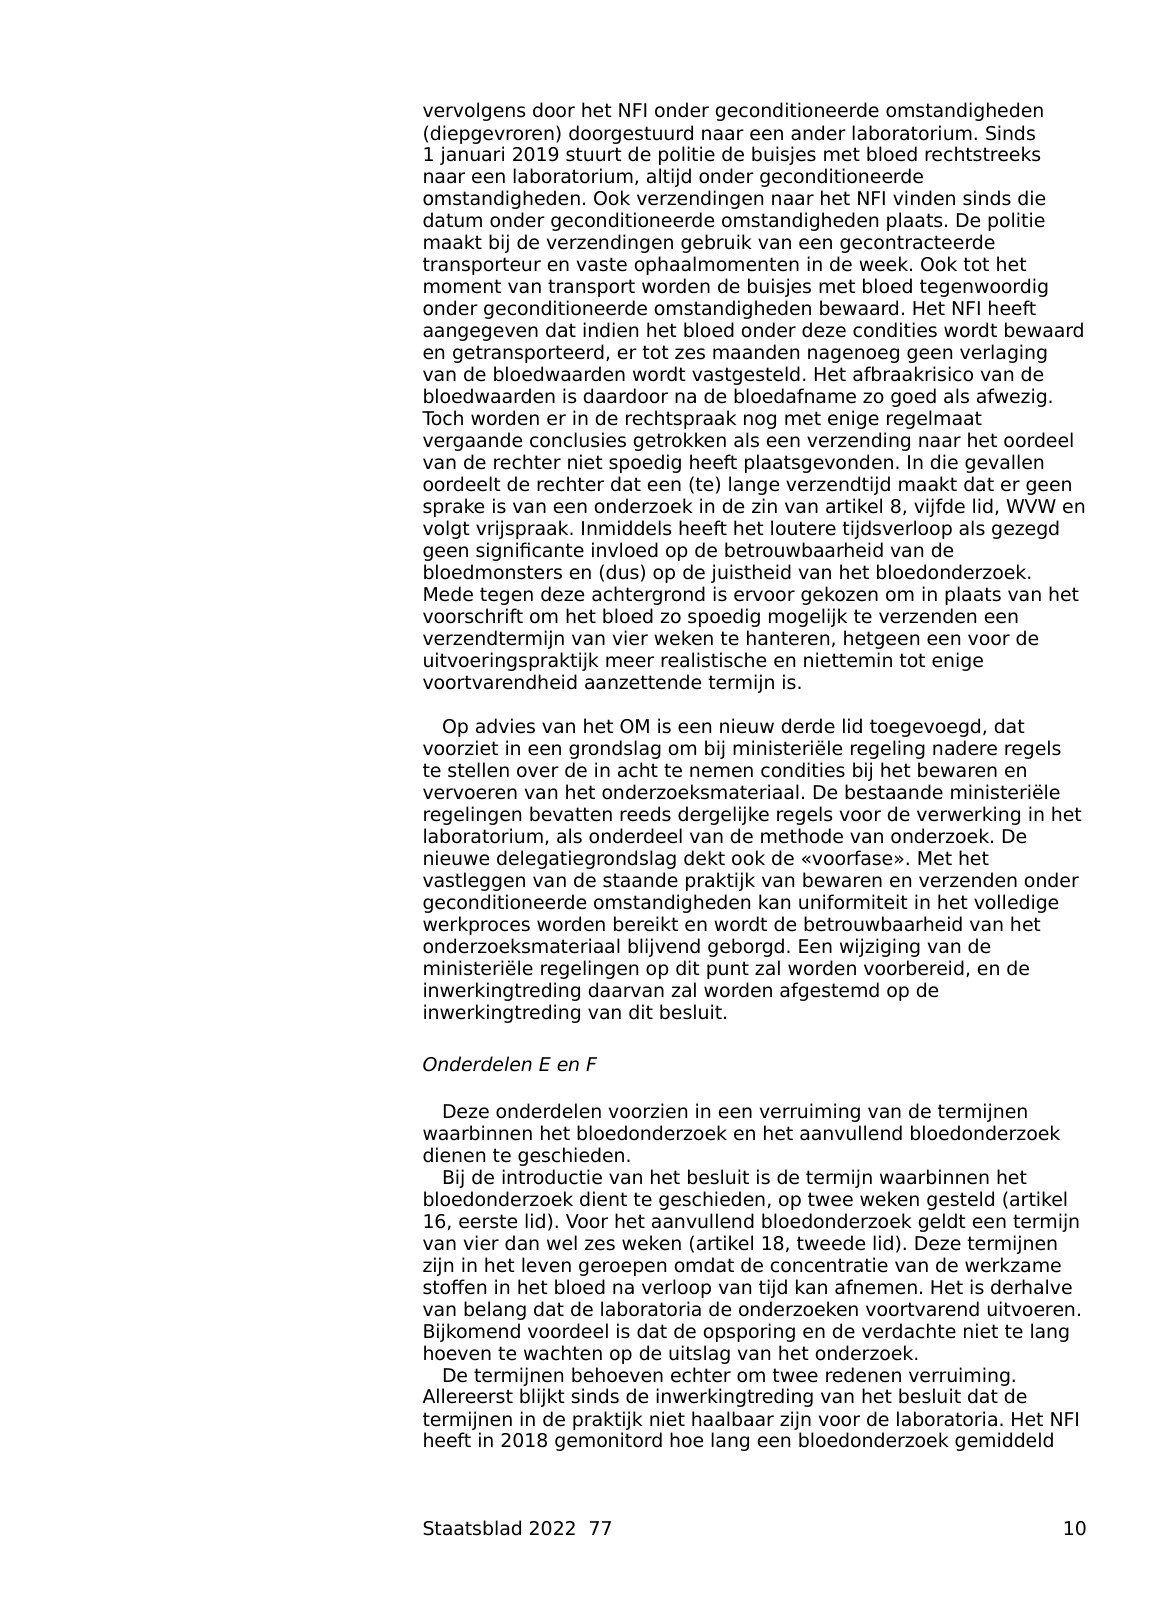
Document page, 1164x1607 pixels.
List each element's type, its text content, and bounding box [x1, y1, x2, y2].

text Deze onderdelen voorzien in een verruiming van de termijnen waarbinnen het bloedonderzoek en het aanvullend bloedonderzoek dienen te geschieden. [422, 1101, 1087, 1167]
text vervolgens door het NFI onder geconditioneerde omstandigheden (diepgevroren) doorgestuurd naar een ander laboratorium. Sinds 1 januari 2019 stuurt de politie de buisjes met bloed rechtstreeks naar een laboratorium, altijd onder geconditioneerde omstandigheden. Ook verzendingen naar het NFI vinden sinds die datum onder geconditioneerde omstandigheden plaats. De politie maakt bij de verzendingen gebruik van een gecontracteerde transporteur en vaste ophaalmomenten in de week. Ook tot het moment van transport worden de buisjes met bloed tegenwoordig onder geconditioneerde omstandigheden bewaard. Het NFI heeft aangegeven dat indien het bloed onder deze condities wordt bewaard en getransporteerd, er tot zes maanden nagenoeg geen verlaging van de bloedwaarden wordt vastgesteld. Het afbraakrisico van de bloedwaarden is daardoor na de bloedafname zo goed als afwezig. Toch worden er in de rechtspraak nog met enige regelmaat vergaande conclusies getrokken als een verzending naar het oordeel van de rechter niet spoedig heeft plaatsgevonden. In die gevallen oordeelt de rechter dat een (te) lange verzendtijd maakt dat er geen sprake is van een onderzoek in de zin van artikel 8, vijfde lid, WVW en volgt vrijspraak. Inmiddels heeft het loutere tijdsverloop als gezegd geen significante invloed op de betrouwbaarheid van de bloedmonsters en (dus) op de juistheid van het bloedonderzoek. Mede tegen deze achtergrond is ervoor gekozen om in plaats van het voorschrift om het bloed zo spoedig mogelijk te verzenden een verzendtermijn van vier weken te hanteren, hetgeen een voor de uitvoeringspraktijk meer realistische en niettemin tot enige voortvarendheid aanzettende termijn is. [422, 100, 1087, 694]
text De termijnen behoeven echter om twee redenen verruiming. Allereerst blijkt sinds de inwerkingtreding van het besluit dat de termijnen in de praktijk niet haalbaar zijn voor de laboratoria. Het NFI heeft in 2018 gemonitord hoe lang een bloedonderzoek gemiddeld [422, 1364, 1087, 1452]
text Bij de introductie van het besluit is de termijn waarbinnen het bloedonderzoek dient te geschieden, op twee weken gesteld (artikel 16, eerste lid). Voor het aanvullend bloedonderzoek geldt een termijn van vier dan wel zes weken (artikel 18, tweede lid). Deze termijnen zijn in het leven geroepen omdat de concentratie van de werkzame stoffen in het bloed na verloop van tijd kan afnemen. Het is derhalve van belang dat de laboratoria de onderzoeken voortvarend uitvoeren. Bijkomend voordeel is dat de opsporing en de verdachte niet te lang hoeven te wachten op de uitslag van het onderzoek. [422, 1167, 1087, 1364]
subtitle Onderdelen E en F [422, 1054, 1087, 1076]
text Op advies van het OM is een nieuw derde lid toegevoegd, dat voorziet in een grondslag om bij ministeriële regeling nadere regels te stellen over de in acht te nemen condities bij het bewaren en vervoeren van het onderzoeksmateriaal. De bestaande ministeriële regelingen bevatten reeds dergelijke regels voor de verwerking in het laboratorium, als onderdeel van de methode van onderzoek. De nieuwe delegatiegrondslag dekt ook de «voorfase». Met het vastleggen van de staande praktijk van bewaren en verzenden onder geconditioneerde omstandigheden kan uniformiteit in het volledige werkproces worden bereikt en wordt de betrouwbaarheid van het onderzoeksmateriaal blijvend geborgd. Een wijziging van de ministeriële regelingen op dit punt zal worden voorbereid, en de inwerkingtreding daarvan zal worden afgestemd op de inwerkingtreding van dit besluit. [422, 716, 1087, 1024]
